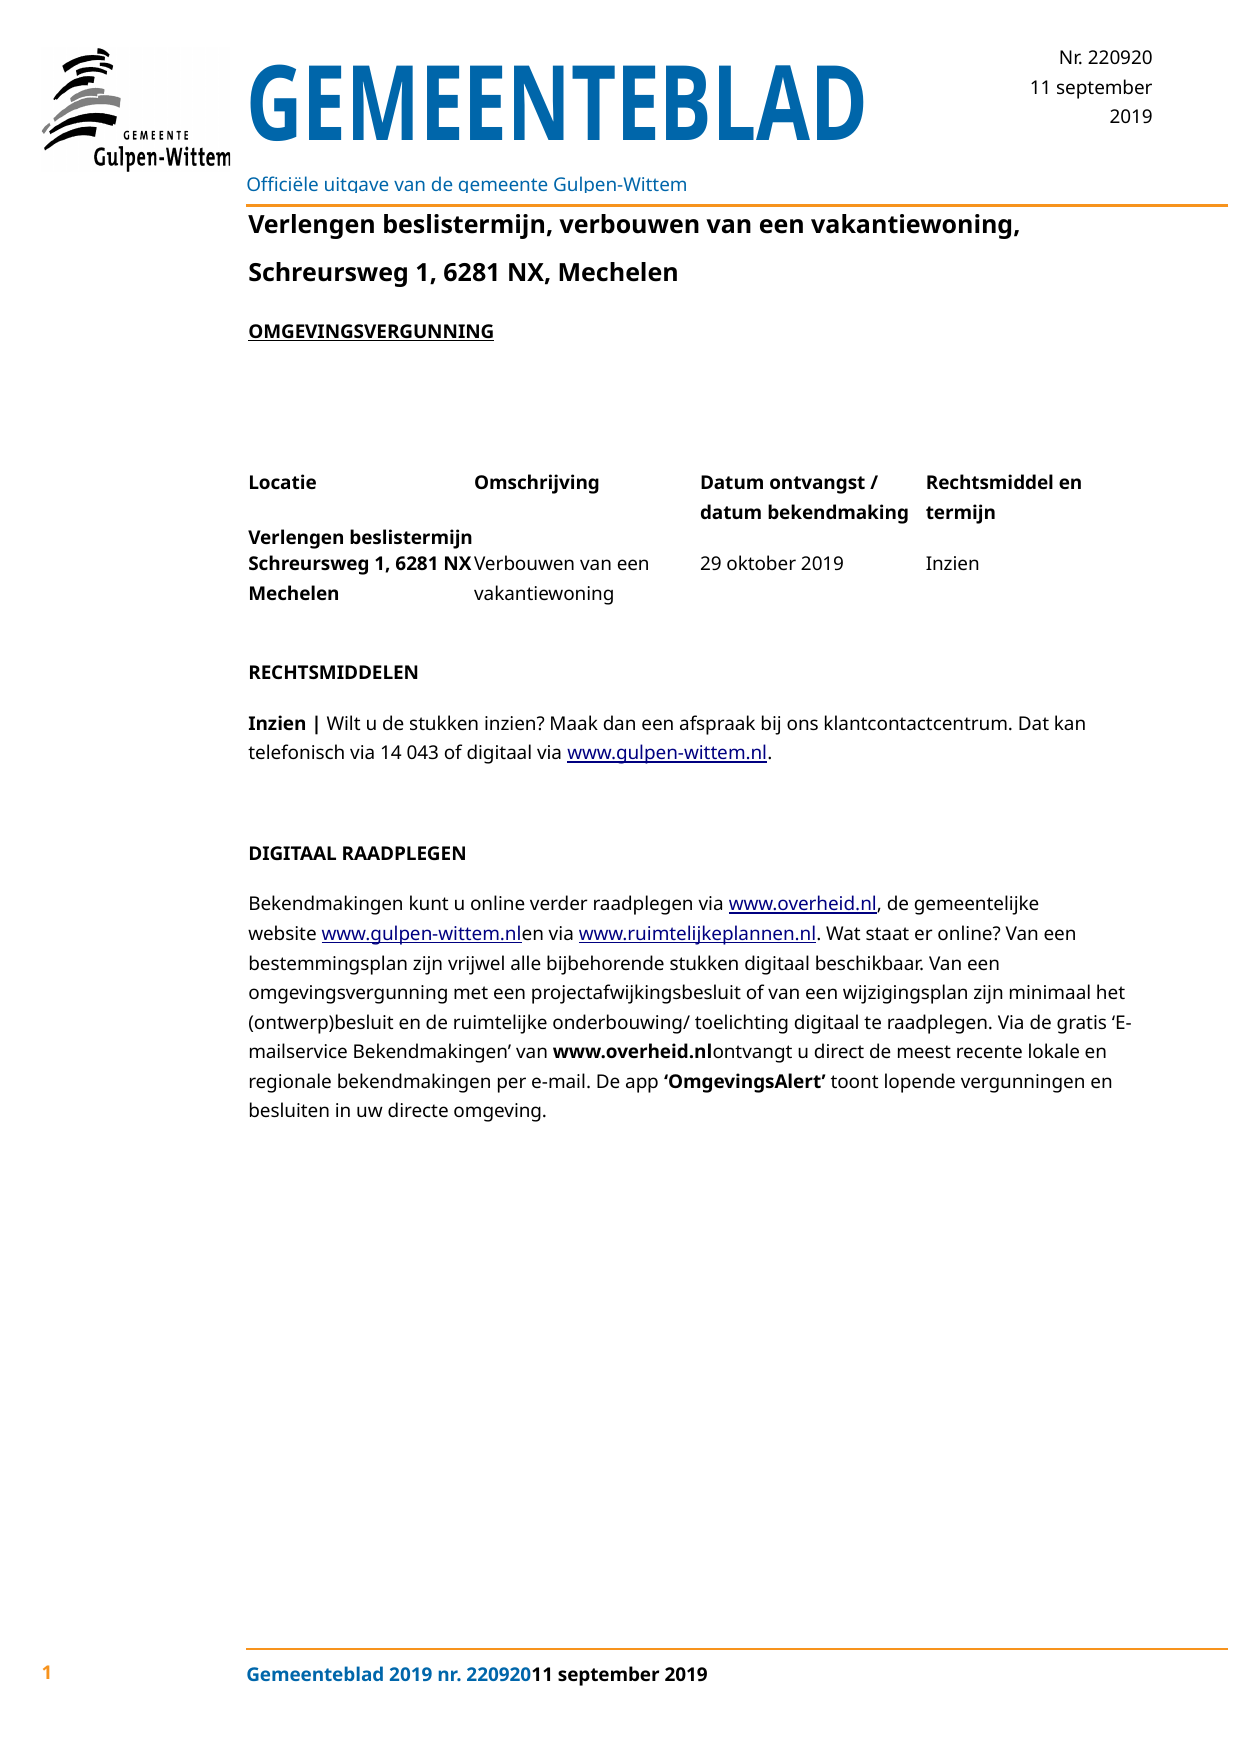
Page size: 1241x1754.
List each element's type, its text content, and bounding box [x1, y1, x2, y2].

text OMGEVINGSVERGUNNING [248, 318, 1152, 344]
table_header Rechtsmiddel en termijn [926, 469, 1152, 524]
table_header Omschrijving [474, 469, 700, 524]
table_cell Inzien [926, 550, 1152, 606]
table_header Datum ontvangst / datum bekendmaking [700, 469, 926, 524]
table_cell 29 oktober 2019 [700, 550, 926, 606]
table_cell Schreursweg 1, 6281 NX Mechelen [248, 550, 474, 606]
table_header Locatie [248, 469, 474, 524]
table_cell [700, 525, 926, 550]
text Verlengen beslistermijn, verbouwen van een vakantiewoning, Schreursweg 1, 6281 NX, Mechelen [248, 207, 1152, 288]
table_cell [926, 525, 1152, 550]
text Bekendmakingen kunt u online verder raadplegen via www.overheid.nl, de gemeentelijke website www.gulpen-wittem.nlen via www.ruimtelijkeplannen.nl. Wat staat er online? Van een bestemmingsplan zijn vrijwel alle bijbehorende stukken digitaal beschikbaar. Van een omgevingsvergunning met een projectafwijkingsbesluit of van een wijzigingsplan zijn minimaal het (ontwerp)besluit en de ruimtelijke onderbouwing/ toelichting digitaal te raadplegen. Via de gratis ‘E-mailservice Bekendmakingen’ van www.overheid.nlontvangt u direct de meest recente lokale en regionale bekendmakingen per e-mail. De app ‘OmgevingsAlert’ toont lopende vergunningen en besluiten in uw directe omgeving. [248, 891, 1152, 1123]
table_cell Verbouwen van een vakantiewoning [474, 550, 700, 606]
text RECHTSMIDDELEN [248, 659, 1152, 685]
text DIGITAAL RAADPLEGEN [248, 840, 1152, 866]
text Inzien | Wilt u de stukken inzien? Maak dan een afspraak bij ons klantcontactcentrum. Dat kan telefonisch via 14 043 of digitaal via www.gulpen-wittem.nl. [248, 710, 1152, 765]
table_cell [474, 525, 700, 550]
table_cell Verlengen beslistermijn [248, 525, 474, 550]
picture [41, 47, 231, 172]
